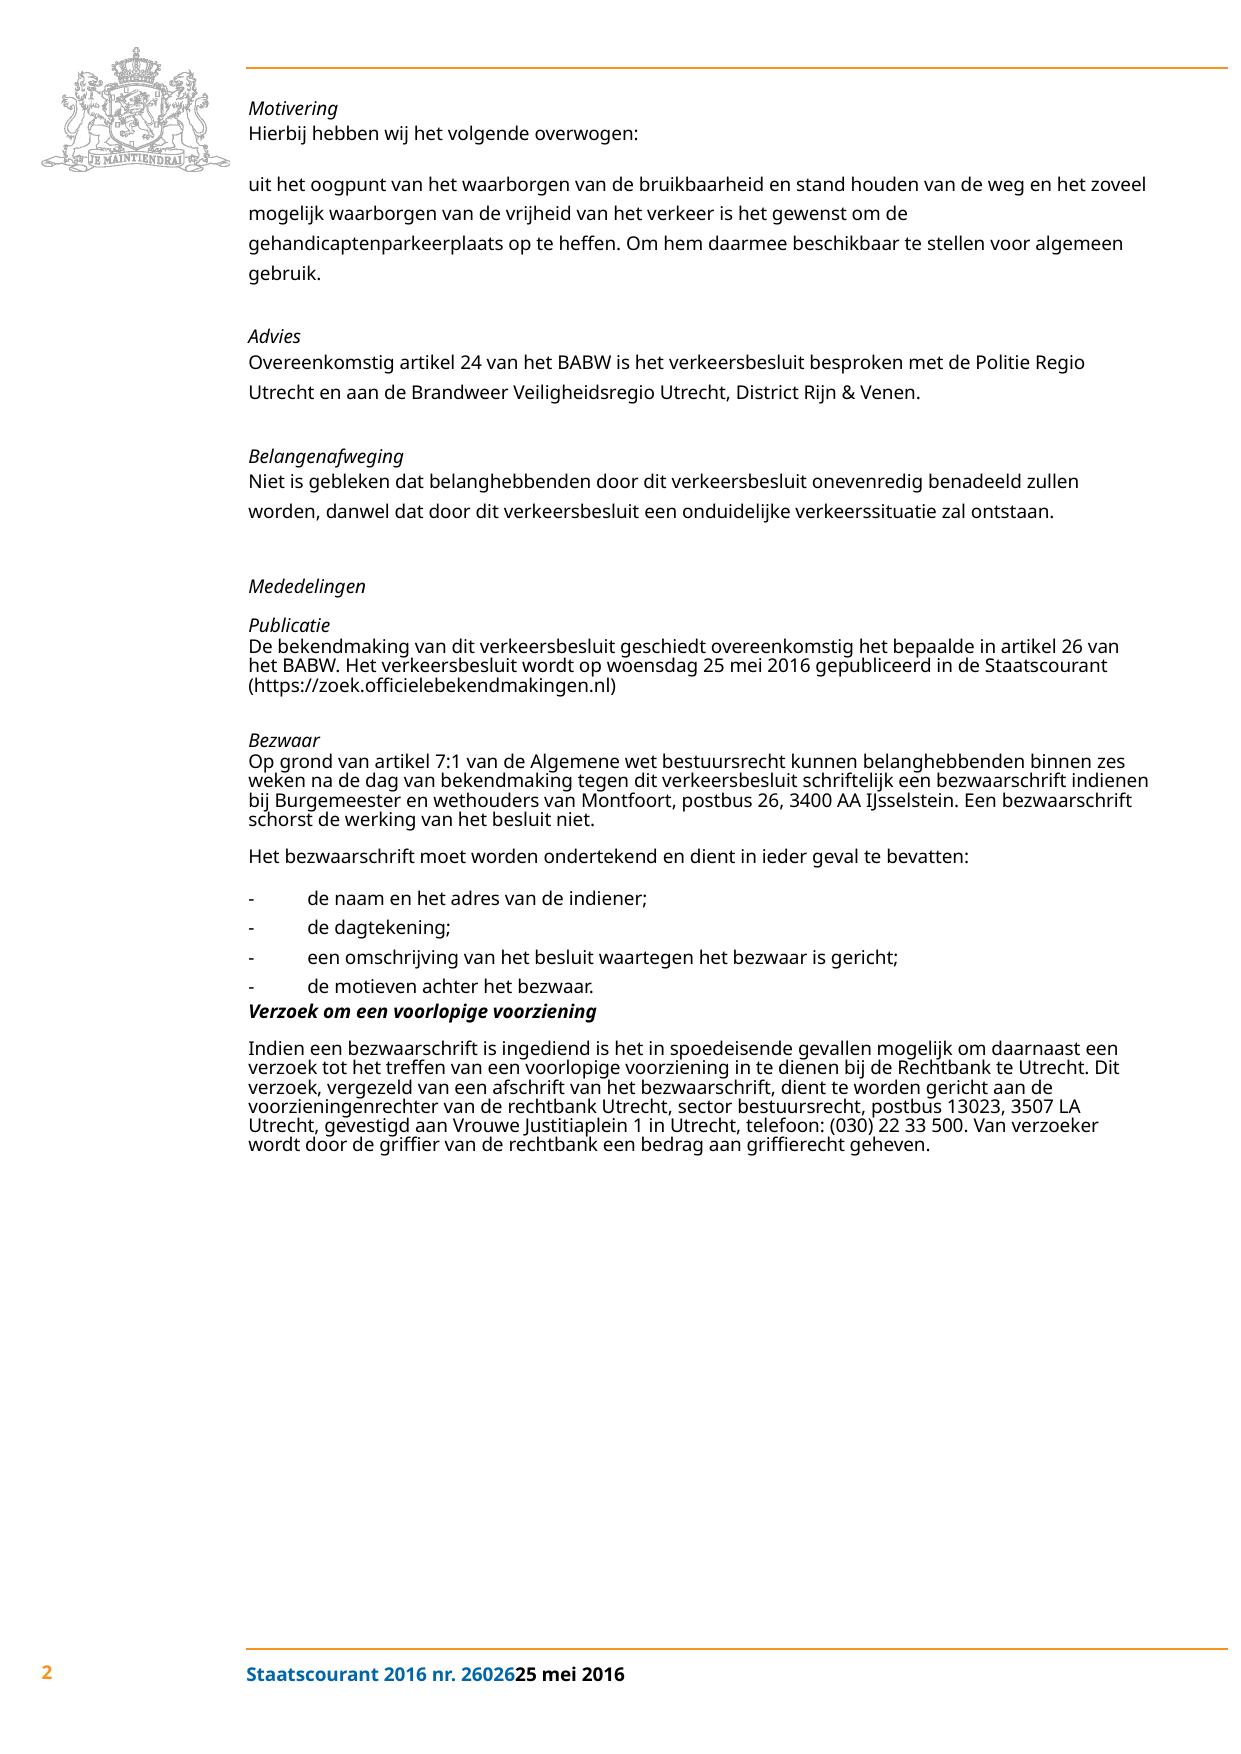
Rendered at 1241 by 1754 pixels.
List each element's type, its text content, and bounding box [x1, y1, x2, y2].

text Overeenkomstig artikel 24 van het BABW is het verkeersbesluit besproken met de Politie Regio Utrecht en aan de Brandweer Veiligheidsregio Utrecht, District Rijn & Venen. [248, 349, 1152, 405]
text Hierbij hebben wij het volgende overwogen: [248, 121, 1152, 146]
text Motivering [248, 95, 1152, 121]
list de dagtekening; [248, 914, 1152, 940]
text Verzoek om een voorlopige voorziening [248, 1003, 1152, 1022]
text Advies [248, 324, 1152, 349]
picture [41, 47, 231, 172]
text Publicatie [248, 612, 1152, 638]
text Belangenafweging [248, 443, 1152, 469]
text Mededelingen [248, 573, 1152, 599]
text Het bezwaarschrift moet worden ondertekend en dient in ieder geval te bevatten: [248, 848, 1152, 867]
list een omschrijving van het besluit waartegen het bezwaar is gericht; [248, 944, 1152, 970]
text Niet is gebleken dat belanghebbenden door dit verkeersbesluit onevenredig benadeeld zullen worden, danwel dat door dit verkeersbesluit een onduidelijke verkeerssituatie zal ontstaan. [248, 469, 1152, 524]
text Op grond van artikel 7:1 van de Algemene wet bestuursrecht kunnen belanghebbenden binnen zes weken na de dag van bekendmaking tegen dit verkeersbesluit schriftelijk een bezwaarschrift indienen bij Burgemeester en wethouders van Montfoort, postbus 26, 3400 AA IJsselstein. Een bezwaarschrift schorst de werking van het besluit niet. [248, 753, 1152, 830]
list de motieven achter het bezwaar. [248, 973, 1152, 999]
text Indien een bezwaarschrift is ingediend is het in spoedeisende gevallen mogelijk om daarnaast een verzoek tot het treffen van een voorlopige voorziening in te dienen bij de Rechtbank te Utrecht. Dit verzoek, vergezeld van een afschrift van het bezwaarschrift, dient te worden gericht aan de voorzieningenrechter van de rechtbank Utrecht, sector bestuursrecht, postbus 13023, 3507 LA Utrecht, gevestigd aan Vrouwe Justitiaplein 1 in Utrecht, telefoon: (030) 22 33 500. Van verzoeker wordt door de griffier van de rechtbank een bedrag aan griffierecht geheven. [248, 1040, 1152, 1156]
list de naam en het adres van de indiener; [248, 885, 1152, 911]
text De bekendmaking van dit verkeersbesluit geschiedt overeenkomstig het bepaalde in artikel 26 van het BABW. Het verkeersbesluit wordt op woensdag 25 mei 2016 gepubliceerd in de Staatscourant (https://zoek.officielebekendmakingen.nl) [248, 638, 1152, 696]
text Bezwaar [248, 727, 1152, 753]
text uit het oogpunt van het waarborgen van de bruikbaarheid en stand houden van de weg en het zoveel mogelijk waarborgen van de vrijheid van het verkeer is het gewenst om de gehandicaptenparkeerplaats op te heffen. Om hem daarmee beschikbaar te stellen voor algemeen gebruik. [248, 171, 1152, 285]
